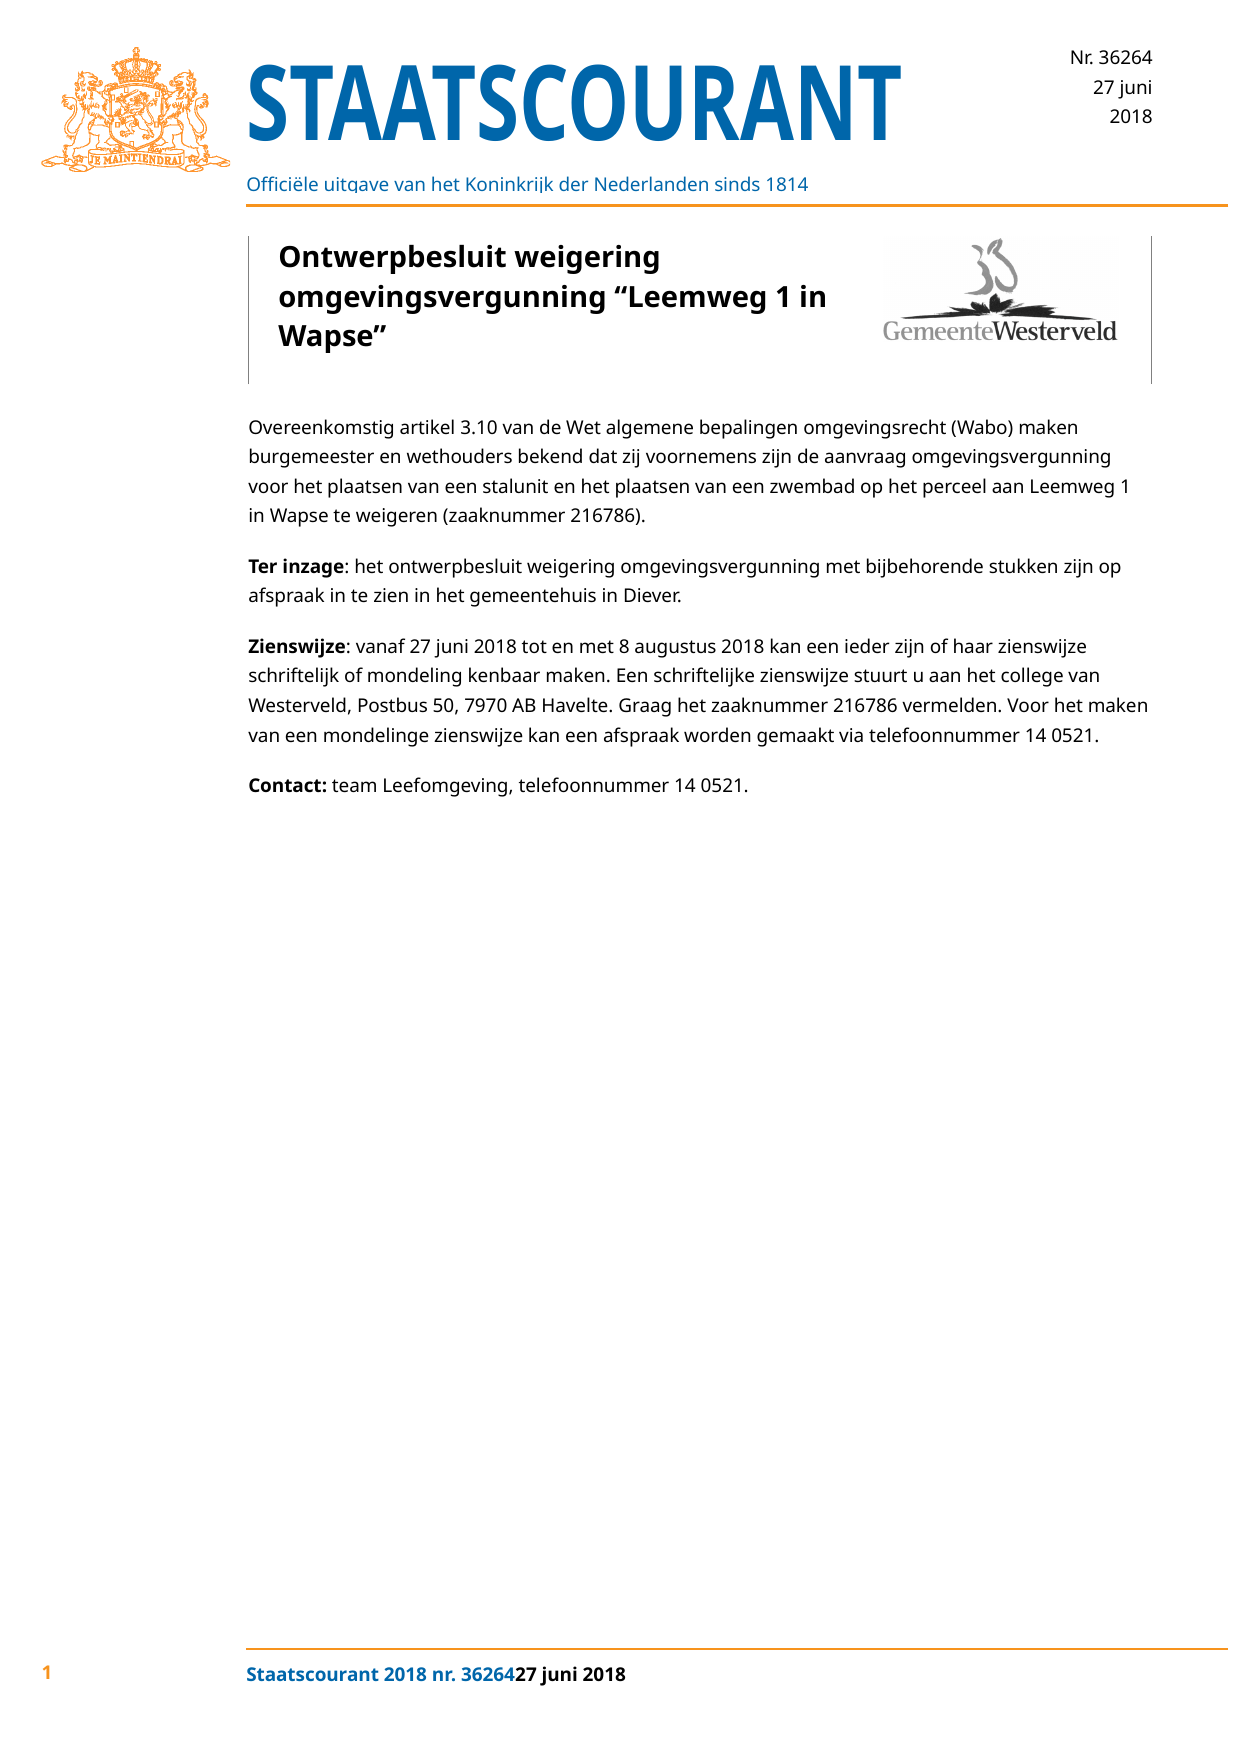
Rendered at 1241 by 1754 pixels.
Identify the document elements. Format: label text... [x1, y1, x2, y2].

text Contact: team Leefomgeving, telefoonnummer 14 0521. [248, 772, 1152, 798]
table_header Ontwerpbesluit weigering omgevingsvergunning “Leemweg 1 in Wapse” [249, 236, 850, 384]
picture [41, 47, 231, 172]
table_header [850, 236, 1151, 384]
picture [882, 236, 1119, 342]
text Overeenkomstig artikel 3.10 van de Wet algemene bepalingen omgevingsrecht (Wabo) maken burgemeester en wethouders bekend dat zij voornemens zijn de aanvraag omgevingsvergunning voor het plaatsen van een stalunit en het plaatsen van een zwembad op het perceel aan Leemweg 1 in Wapse te weigeren (zaaknummer 216786). [248, 414, 1152, 528]
text Zienswijze: vanaf 27 juni 2018 tot en met 8 augustus 2018 kan een ieder zijn of haar zienswijze schriftelijk of mondeling kenbaar maken. Een schriftelijke zienswijze stuurt u aan het college van Westerveld, Postbus 50, 7970 AB Havelte. Graag het zaaknummer 216786 vermelden. Voor het maken van een mondelinge zienswijze kan een afspraak worden gemaakt via telefoonnummer 14 0521. [248, 633, 1152, 748]
text Ter inzage: het ontwerpbesluit weigering omgevingsvergunning met bijbehorende stukken zijn op afspraak in te zien in het gemeentehuis in Diever. [248, 553, 1152, 608]
